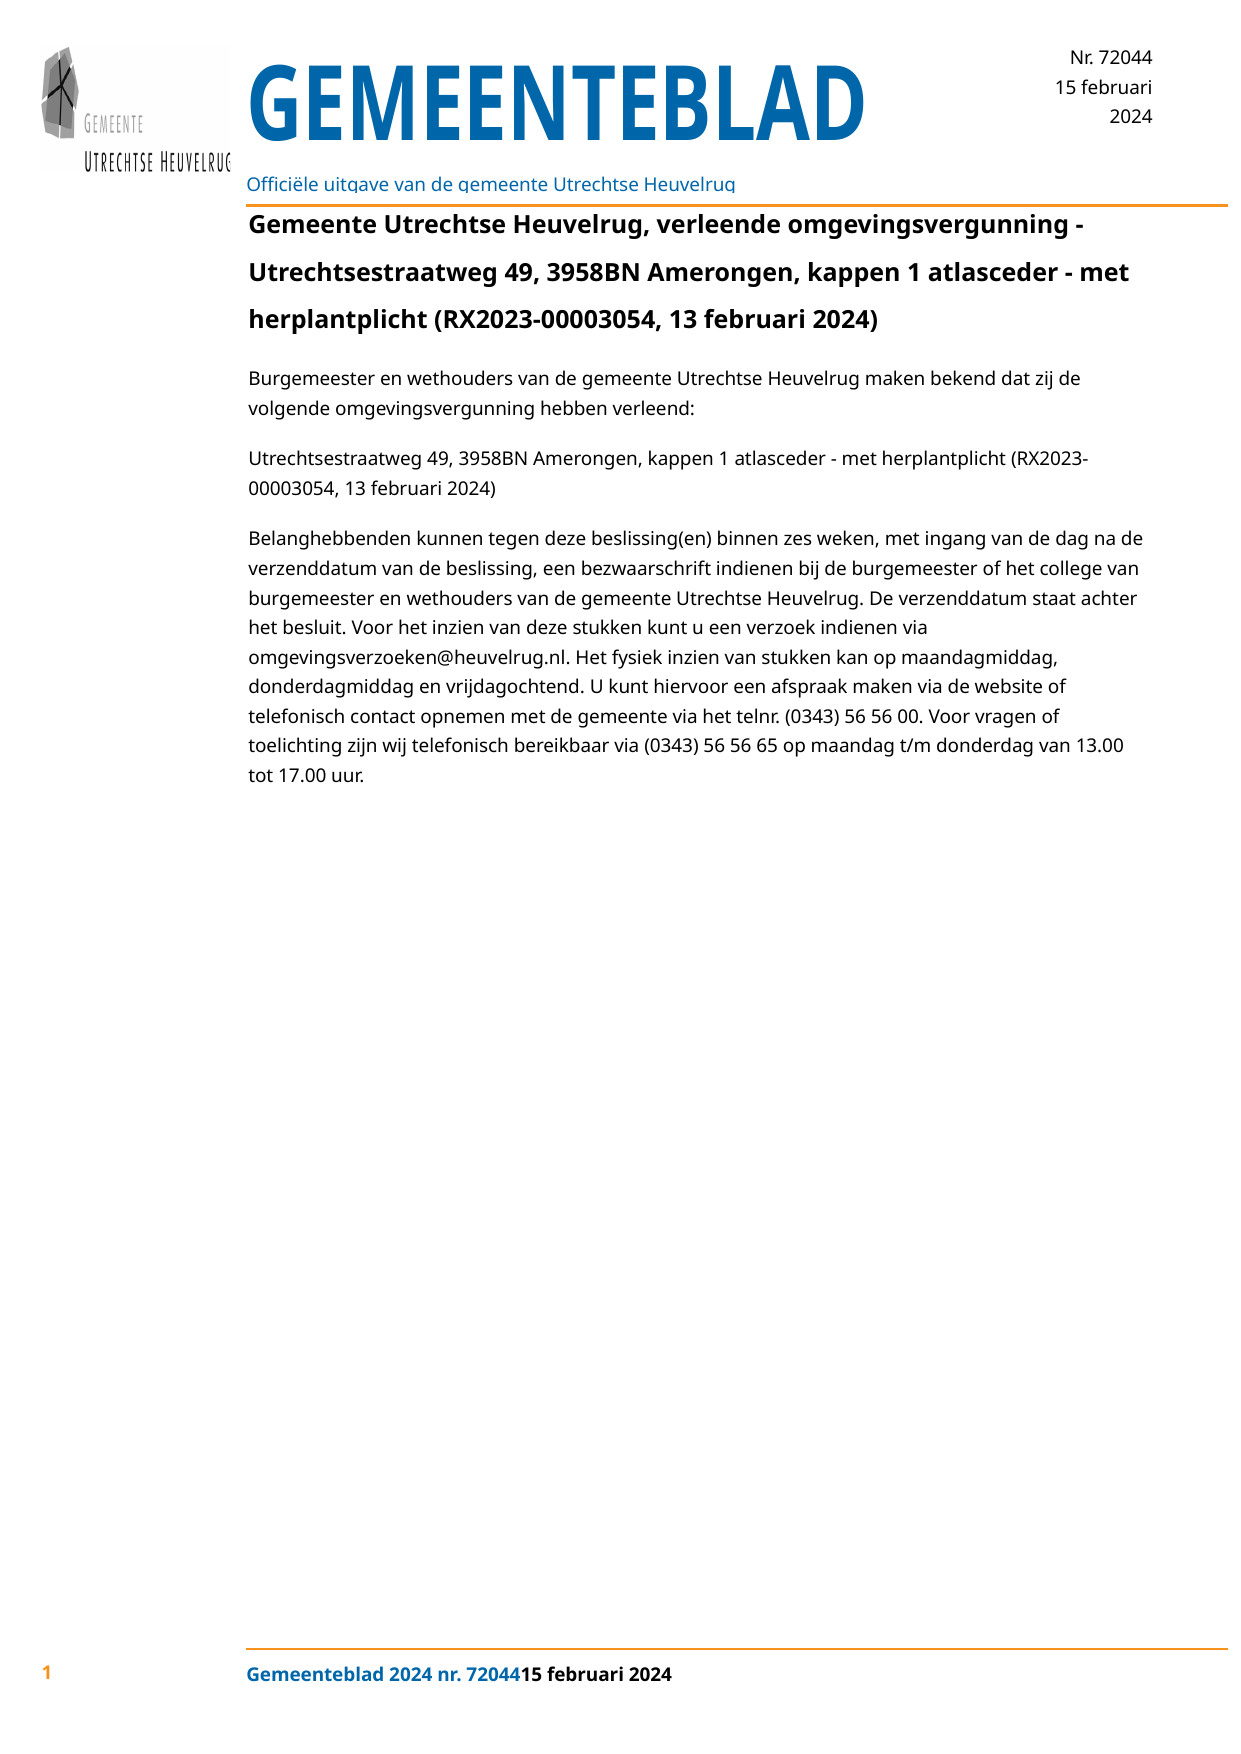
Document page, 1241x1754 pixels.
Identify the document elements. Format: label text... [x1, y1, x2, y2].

text Utrechtsestraatweg 49, 3958BN Amerongen, kappen 1 atlasceder - met herplantplicht (RX2023-00003054, 13 februari 2024) [248, 446, 1152, 501]
text Belanghebbenden kunnen tegen deze beslissing(en) binnen zes weken, met ingang van de dag na de verzenddatum van de beslissing, een bezwaarschrift indienen bij de burgemeester of het college van burgemeester en wethouders van de gemeente Utrechtse Heuvelrug. De verzenddatum staat achter het besluit. Voor het inzien van deze stukken kunt u een verzoek indienen via omgevingsverzoeken@heuvelrug.nl. Het fysiek inzien van stukken kan op maandagmiddag, donderdagmiddag en vrijdagochtend. U kunt hiervoor een afspraak maken via de website of telefonisch contact opnemen met de gemeente via het telnr. (0343) 56 56 00. Voor vragen of toelichting zijn wij telefonisch bereikbaar via (0343) 56 56 65 op maandag t/m donderdag van 13.00 tot 17.00 uur. [248, 526, 1152, 788]
text Burgemeester en wethouders van de gemeente Utrechtse Heuvelrug maken bekend dat zij de volgende omgevingsvergunning hebben verleend: [248, 366, 1152, 421]
text Gemeente Utrechtse Heuvelrug, verleende omgevingsvergunning - Utrechtsestraatweg 49, 3958BN Amerongen, kappen 1 atlasceder - met herplantplicht (RX2023-00003054, 13 februari 2024) [248, 207, 1152, 336]
picture [41, 47, 231, 172]
